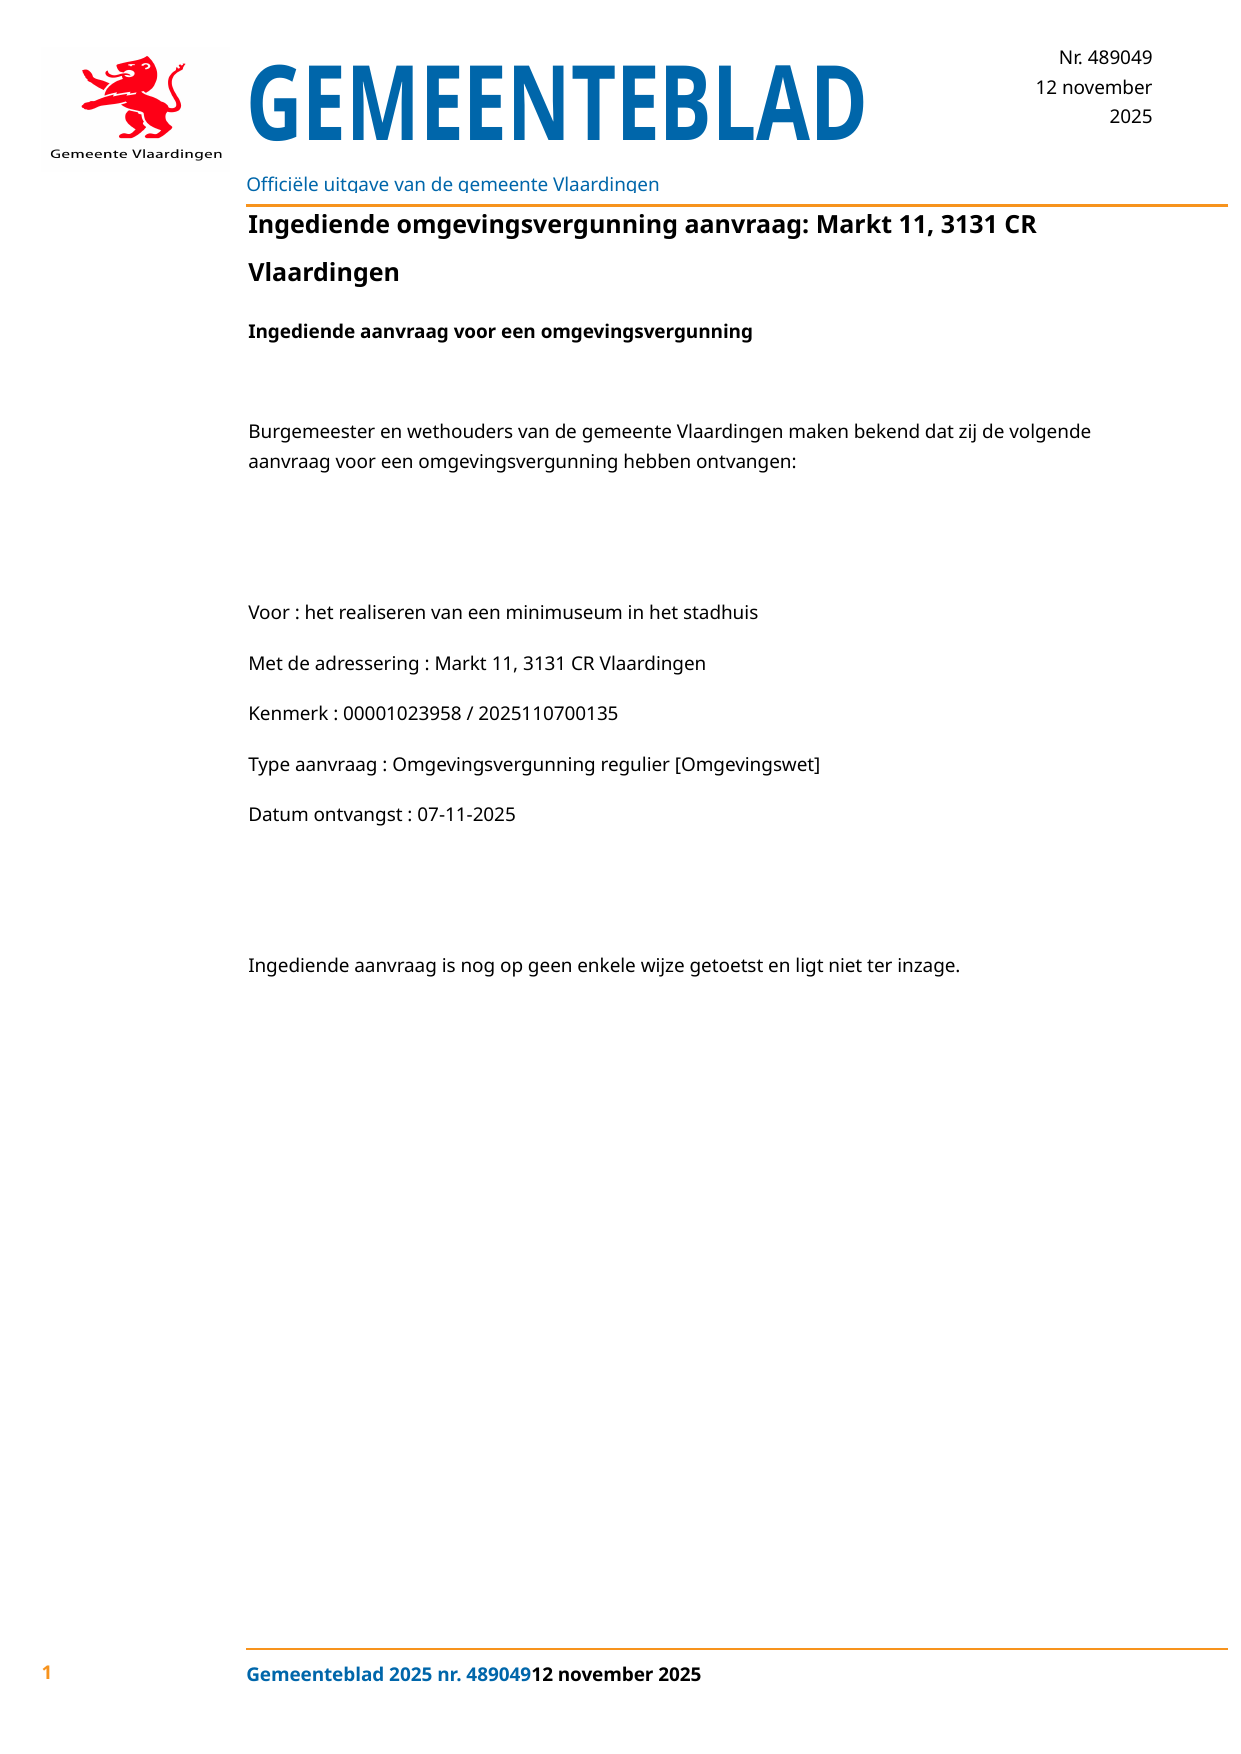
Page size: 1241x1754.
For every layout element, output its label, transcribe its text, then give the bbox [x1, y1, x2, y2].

text Type aanvraag : Omgevingsvergunning regulier [Omgevingswet] [248, 751, 1152, 777]
text Burgemeester en wethouders van de gemeente Vlaardingen maken bekend dat zij de volgende aanvraag voor een omgevingsvergunning hebben ontvangen: [248, 419, 1152, 474]
text Datum ontvangst : 07-11-2025 [248, 801, 1152, 827]
text Kenmerk : 00001023958 / 2025110700135 [248, 700, 1152, 726]
text Ingediende aanvraag voor een omgevingsvergunning [248, 318, 1152, 344]
text Voor : het realiseren van een minimuseum in het stadhuis [248, 599, 1152, 625]
picture [41, 47, 231, 172]
text Ingediende aanvraag is nog op geen enkele wijze getoetst en ligt niet ter inzage. [248, 952, 1152, 978]
text Met de adressering : Markt 11, 3131 CR Vlaardingen [248, 650, 1152, 676]
text Ingediende omgevingsvergunning aanvraag: Markt 11, 3131 CR Vlaardingen [248, 207, 1152, 288]
